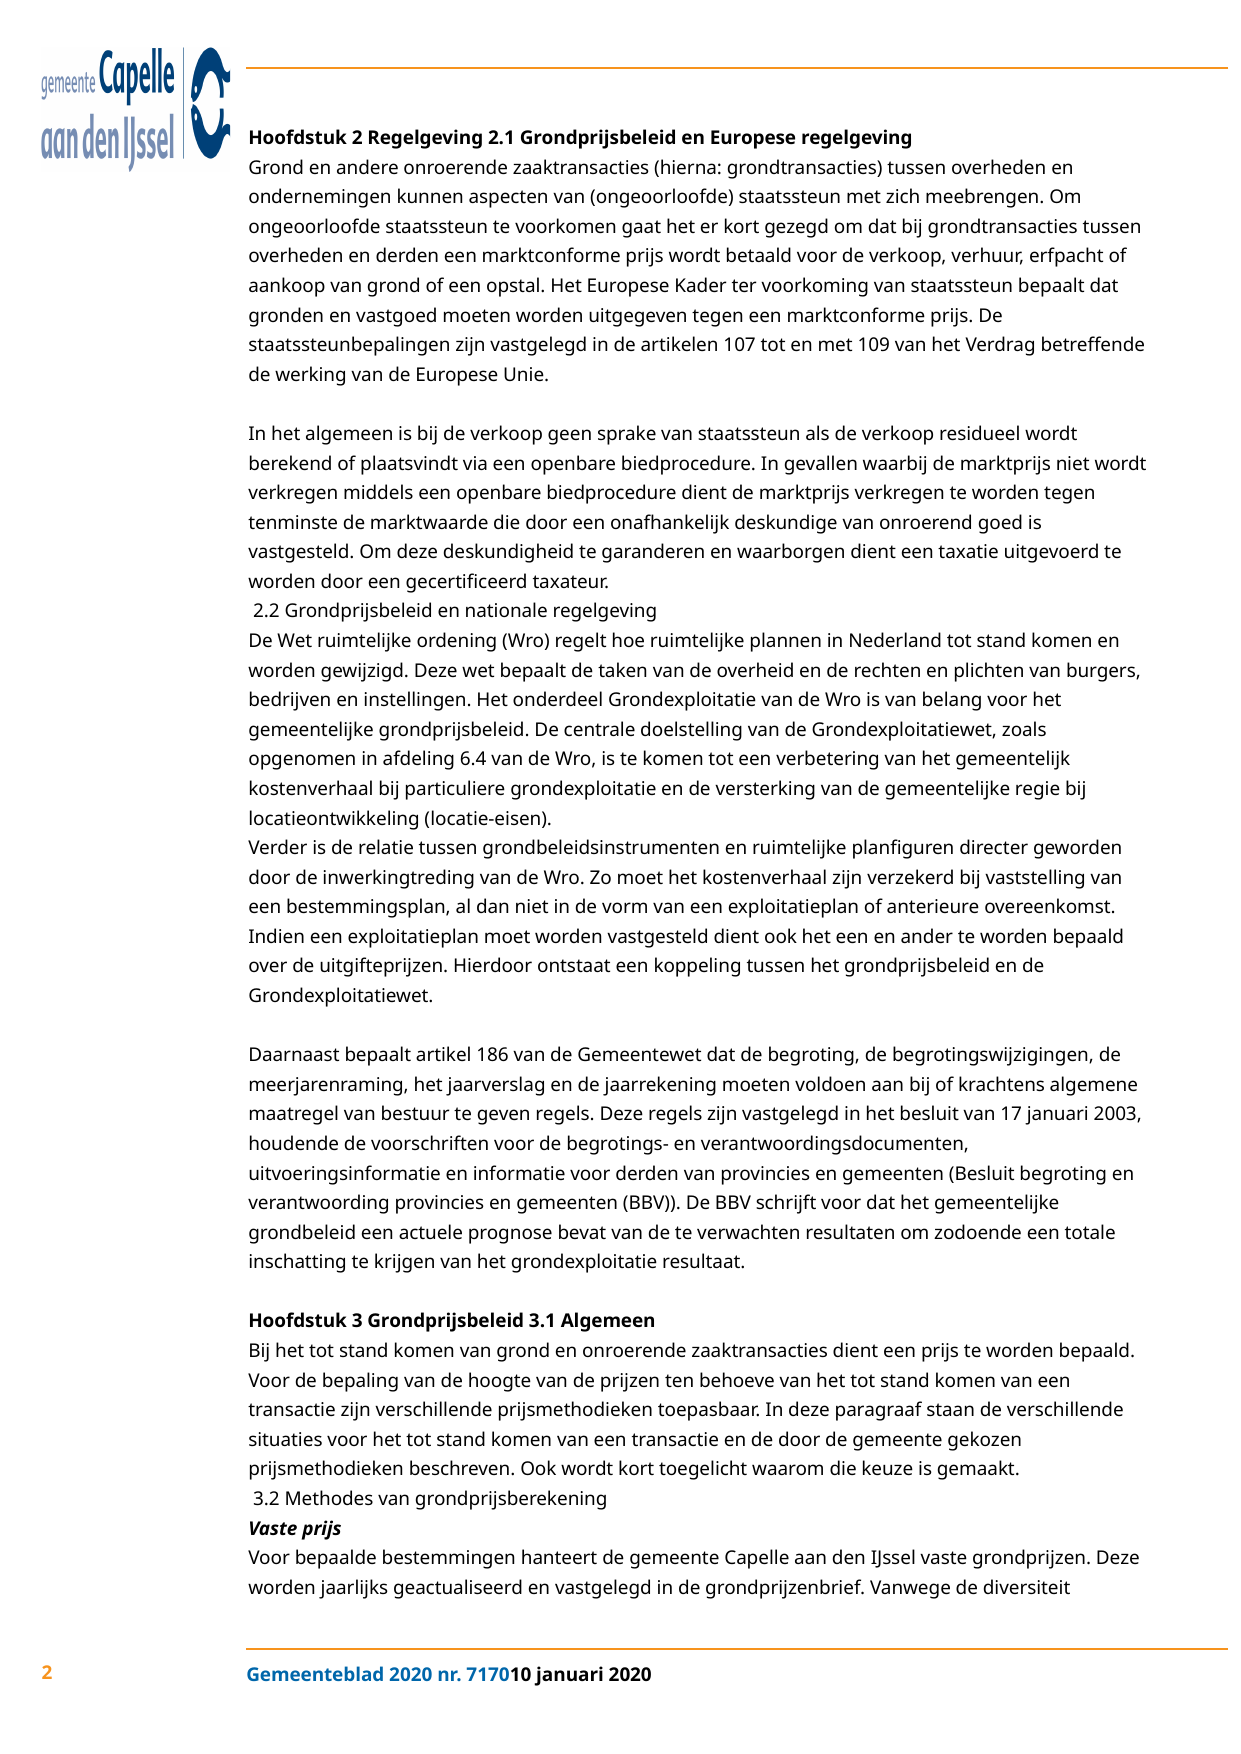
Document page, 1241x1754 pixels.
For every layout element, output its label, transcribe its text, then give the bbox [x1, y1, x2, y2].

text Hoofdstuk 3 Grondprijsbeleid 3.1 Algemeen [248, 1308, 1152, 1333]
text Verder is de relatie tussen grondbeleidsinstrumenten en ruimtelijke planfiguren directer geworden door de inwerkingtreding van de Wro. Zo moet het kostenverhaal zijn verzekerd bij vaststelling van een bestemmingsplan, al dan niet in de vorm van een exploitatieplan of anterieure overeenkomst. Indien een exploitatieplan moet worden vastgesteld dient ook het een en ander te worden bepaald over de uitgifteprijzen. Hierdoor ontstaat een koppeling tussen het grondprijsbeleid en de Grondexploitatiewet. [248, 834, 1152, 1008]
text Daarnaast bepaalt artikel 186 van de Gemeentewet dat de begroting, de begrotingswijzigingen, de meerjarenraming, het jaarverslag en de jaarrekening moeten voldoen aan bij of krachtens algemene maatregel van bestuur te geven regels. Deze regels zijn vastgelegd in het besluit van 17 januari 2003, houdende de voorschriften voor de begrotings- en verantwoordingsdocumenten, uitvoeringsinformatie en informatie voor derden van provincies en gemeenten (Besluit begroting en verantwoording provincies en gemeenten (BBV)). De BBV schrijft voor dat het gemeentelijke grondbeleid een actuele prognose bevat van de te verwachten resultaten om zodoende een totale inschatting te krijgen van het grondexploitatie resultaat. [248, 1041, 1152, 1274]
text Voor bepaalde bestemmingen hanteert de gemeente Capelle aan den IJssel vaste grondprijzen. Deze worden jaarlijks geactualiseerd en vastgelegd in de grondprijzenbrief. Vanwege de diversiteit [248, 1544, 1152, 1600]
picture [41, 47, 231, 172]
text De Wet ruimtelijke ordening (Wro) regelt hoe ruimtelijke plannen in Nederland tot stand komen en worden gewijzigd. Deze wet bepaalt de taken van de overheid en de rechten en plichten van burgers, bedrijven en instellingen. Het onderdeel Grondexploitatie van de Wro is van belang voor het gemeentelijke grondprijsbeleid. De centrale doelstelling van de Grondexploitatiewet, zoals opgenomen in afdeling 6.4 van de Wro, is te komen tot een verbetering van het gemeentelijk kostenverhaal bij particuliere grondexploitatie en de versterking van de gemeentelijke regie bij locatieontwikkeling (locatie-eisen). [248, 627, 1152, 831]
text In het algemeen is bij de verkoop geen sprake van staatssteun als de verkoop residueel wordt berekend of plaatsvindt via een openbare biedprocedure. In gevallen waarbij de marktprijs niet wordt verkregen middels een openbare biedprocedure dient de marktprijs verkregen te worden tegen tenminste de marktwaarde die door een onafhankelijk deskundige van onroerend goed is vastgesteld. Om deze deskundigheid te garanderen en waarborgen dient een taxatie uitgevoerd te worden door een gecertificeerd taxateur. [248, 420, 1152, 594]
text ondernemingen kunnen aspecten van (ongeoorloofde) staatssteun met zich meebrengen. Om ongeoorloofde staatssteun te voorkomen gaat het er kort gezegd om dat bij grondtransacties tussen overheden en derden een marktconforme prijs wordt betaald voor de verkoop, verhuur, erfpacht of aankoop van grond of een opstal. Het Europese Kader ter voorkoming van staatssteun bepaalt dat gronden en vastgoed moeten worden uitgegeven tegen een marktconforme prijs. De staatssteunbepalingen zijn vastgelegd in de artikelen 107 tot en met 109 van het Verdrag betreffende de werking van de Europese Unie. [248, 183, 1152, 387]
text 3.2 Methodes van grondprijsberekening [248, 1485, 1152, 1511]
text Grond en andere onroerende zaaktransacties (hierna: grondtransacties) tussen overheden en [248, 154, 1152, 180]
text Bij het tot stand komen van grond en onroerende zaaktransacties dient een prijs te worden bepaald. Voor de bepaling van de hoogte van de prijzen ten behoeve van het tot stand komen van een transactie zijn verschillende prijsmethodieken toepasbaar. In deze paragraaf staan de verschillende situaties voor het tot stand komen van een transactie en de door de gemeente gekozen prijsmethodieken beschreven. Ook wordt kort toegelicht waarom die keuze is gemaakt. [248, 1337, 1152, 1481]
text 2.2 Grondprijsbeleid en nationale regelgeving [248, 598, 1152, 623]
text Hoofdstuk 2 Regelgeving 2.1 Grondprijsbeleid en Europese regelgeving [248, 124, 1152, 150]
text Vaste prijs [248, 1515, 1152, 1541]
